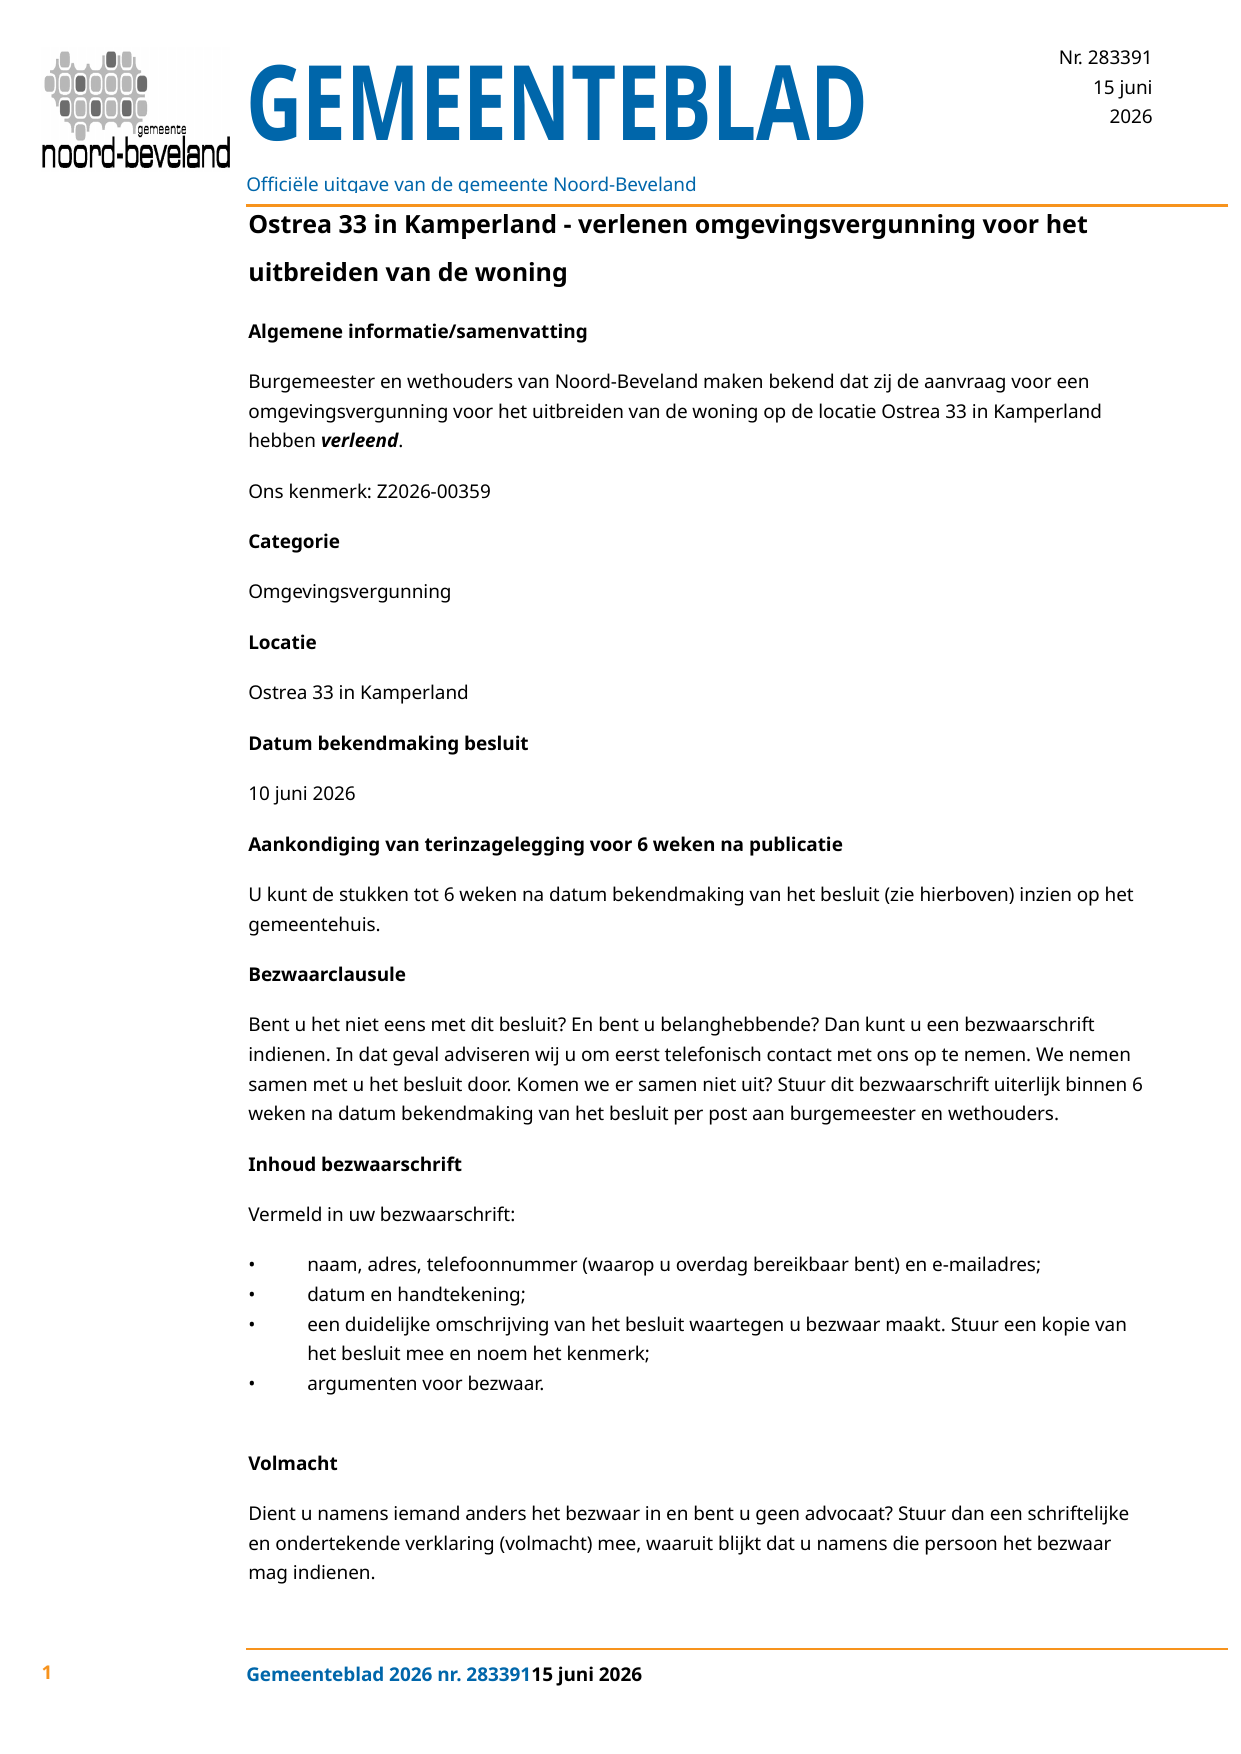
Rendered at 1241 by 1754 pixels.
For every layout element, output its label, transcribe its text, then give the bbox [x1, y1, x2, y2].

text Volmacht [248, 1450, 1152, 1476]
text Aankondiging van terinzagelegging voor 6 weken na publicatie [248, 831, 1152, 857]
list datum en handtekening; [248, 1281, 1152, 1307]
text Inhoud bezwaarschrift [248, 1151, 1152, 1177]
text Datum bekendmaking besluit [248, 730, 1152, 756]
text Algemene informatie/samenvatting [248, 318, 1152, 344]
text Dient u namens iemand anders het bezwaar in en bent u geen advocaat? Stuur dan een schriftelijke en ondertekende verklaring (volmacht) mee, waaruit blijkt dat u namens die persoon het bezwaar mag indienen. [248, 1500, 1152, 1585]
text Ostrea 33 in Kamperland - verlenen omgevingsvergunning voor het uitbreiden van de woning [248, 207, 1152, 288]
text Ostrea 33 in Kamperland [248, 679, 1152, 705]
text Vermeld in uw bezwaarschrift: [248, 1201, 1152, 1227]
text U kunt de stukken tot 6 weken na datum bekendmaking van het besluit (zie hierboven) inzien op het gemeentehuis. [248, 881, 1152, 937]
text Categorie [248, 528, 1152, 554]
text Ons kenmerk: Z2026-00359 [248, 478, 1152, 504]
list argumenten voor bezwaar. [248, 1370, 1152, 1396]
text Bezwaarclausule [248, 961, 1152, 987]
text 10 juni 2026 [248, 780, 1152, 806]
text Omgevingsvergunning [248, 579, 1152, 604]
text Locatie [248, 629, 1152, 655]
text Burgemeester en wethouders van Noord-Beveland maken bekend dat zij de aanvraag voor een omgevingsvergunning voor het uitbreiden van de woning op de locatie Ostrea 33 in Kamperland hebben verleend. [248, 368, 1152, 453]
text Bent u het niet eens met dit besluit? En bent u belanghebbende? Dan kunt u een bezwaarschrift indienen. In dat geval adviseren wij u om eerst telefonisch contact met ons op te nemen. We nemen samen met u het besluit door. Komen we er samen niet uit? Stuur dit bezwaarschrift uiterlijk binnen 6 weken na datum bekendmaking van het besluit per post aan burgemeester en wethouders. [248, 1012, 1152, 1126]
picture [41, 47, 231, 172]
list naam, adres, telefoonnummer (waarop u overdag bereikbaar bent) en e-mailadres; [248, 1252, 1152, 1277]
list een duidelijke omschrijving van het besluit waartegen u bezwaar maakt. Stuur een kopie van het besluit mee en noem het kenmerk; [248, 1311, 1152, 1366]
